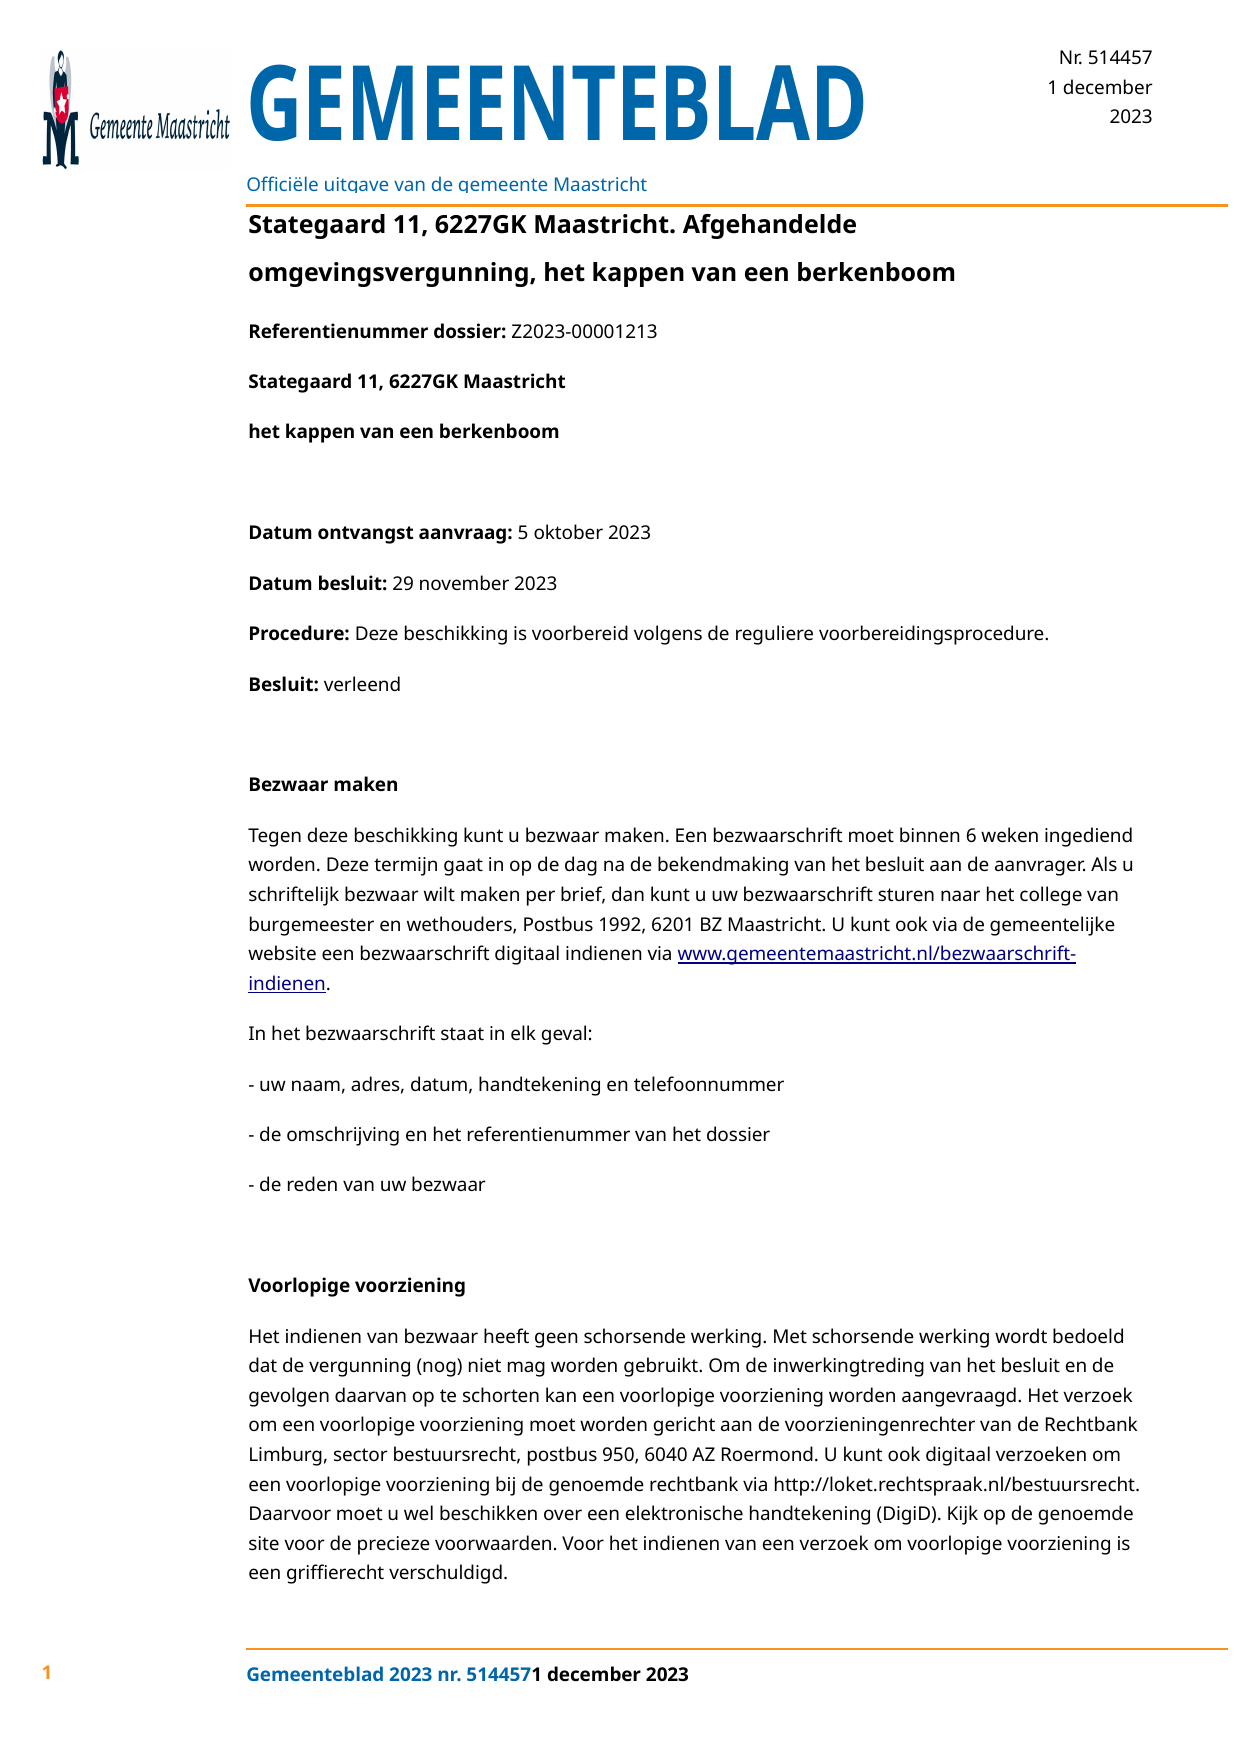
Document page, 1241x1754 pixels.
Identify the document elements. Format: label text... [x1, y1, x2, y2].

text Datum besluit: 29 november 2023 [248, 570, 1152, 596]
text Stategaard 11, 6227GK Maastricht. Afgehandelde omgevingsvergunning, het kappen van een berkenboom [248, 207, 1152, 288]
picture [41, 47, 231, 172]
text het kappen van een berkenboom [248, 419, 1152, 444]
text - de reden van uw bezwaar [248, 1172, 1152, 1197]
text Procedure: Deze beschikking is voorbereid volgens de reguliere voorbereidingsprocedure. [248, 620, 1152, 646]
text - uw naam, adres, datum, handtekening en telefoonnummer [248, 1071, 1152, 1097]
text Bezwaar maken [248, 772, 1152, 797]
text Tegen deze beschikking kunt u bezwaar maken. Een bezwaarschrift moet binnen 6 weken ingediend worden. Deze termijn gaat in op de dag na de bekendmaking van het besluit aan de aanvrager. Als u schriftelijk bezwaar wilt maken per brief, dan kunt u uw bezwaarschrift sturen naar het college van burgemeester en wethouders, Postbus 1992, 6201 BZ Maastricht. U kunt ook via de gemeentelijke website een bezwaarschrift digitaal indienen via www.gemeentemaastricht.nl/bezwaarschrift-indienen. [248, 822, 1152, 996]
text Referentienummer dossier: Z2023-00001213 [248, 318, 1152, 344]
text Stategaard 11, 6227GK Maastricht [248, 368, 1152, 394]
text Datum ontvangst aanvraag: 5 oktober 2023 [248, 519, 1152, 545]
text Het indienen van bezwaar heeft geen schorsende werking. Met schorsende werking wordt bedoeld dat de vergunning (nog) niet mag worden gebruikt. Om de inwerkingtreding van het besluit en de gevolgen daarvan op te schorten kan een voorlopige voorziening worden aangevraagd. Het verzoek om een voorlopige voorziening moet worden gericht aan de voorzieningenrechter van de Rechtbank Limburg, sector bestuursrecht, postbus 950, 6040 AZ Roermond. U kunt ook digitaal verzoeken om een voorlopige voorziening bij de genoemde rechtbank via http://loket.rechtspraak.nl/bestuursrecht. Daarvoor moet u wel beschikken over een elektronische handtekening (DigiD). Kijk op de genoemde site voor de precieze voorwaarden. Voor het indienen van een verzoek om voorlopige voorziening is een griffierecht verschuldigd. [248, 1323, 1152, 1585]
text - de omschrijving en het referentienummer van het dossier [248, 1121, 1152, 1147]
text In het bezwaarschrift staat in elk geval: [248, 1020, 1152, 1046]
text Besluit: verleend [248, 671, 1152, 697]
text Voorlopige voorziening [248, 1272, 1152, 1298]
